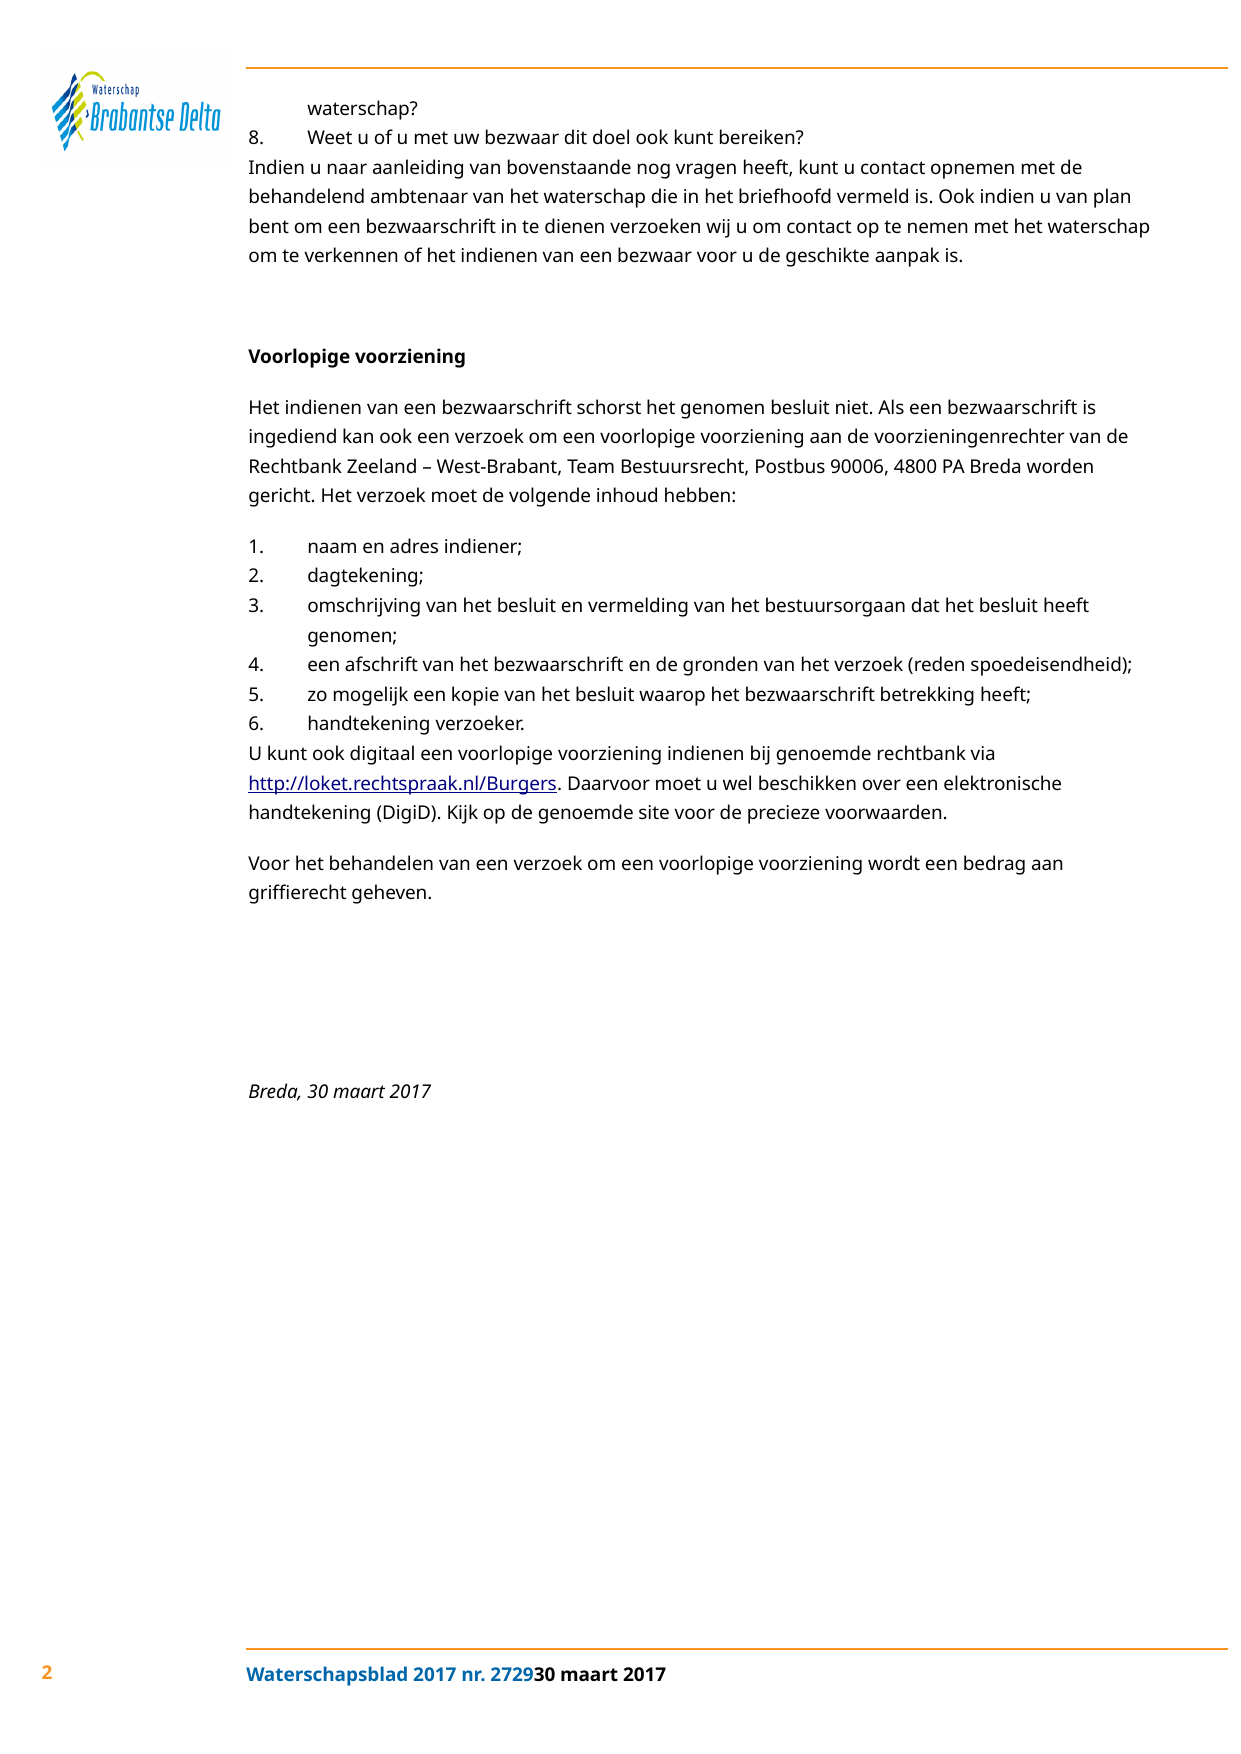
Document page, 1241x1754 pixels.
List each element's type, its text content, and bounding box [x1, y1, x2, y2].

text Indien u naar aanleiding van bovenstaande nog vragen heeft, kunt u contact opnemen met de behandelend ambtenaar van het waterschap die in het briefhoofd vermeld is. Ook indien u van plan bent om een bezwaarschrift in te dienen verzoeken wij u om contact op te nemen met het waterschap om te verkennen of het indienen van een bezwaar voor u de geschikte aanpak is. [248, 154, 1152, 268]
list Weet u of u met uw bezwaar dit doel ook kunt bereiken? [248, 124, 1152, 150]
text Het indienen van een bezwaarschrift schorst het genomen besluit niet. Als een bezwaarschrift is ingediend kan ook een verzoek om een voorlopige voorziening aan de voorzieningenrechter van de Rechtbank Zeeland – West-Brabant, Team Bestuursrecht, Postbus 90006, 4800 PA Breda worden gericht. Het verzoek moet de volgende inhoud hebben: [248, 394, 1152, 508]
text U kunt ook digitaal een voorlopige voorziening indienen bij genoemde rechtbank via http://loket.rechtspraak.nl/Burgers. Daarvoor moet u wel beschikken over een elektronische handtekening (DigiD). Kijk op de genoemde site voor de precieze voorwaarden. [248, 740, 1152, 825]
text Voorlopige voorziening [248, 343, 1152, 369]
list dagtekening; [248, 563, 1152, 588]
list een afschrift van het bezwaarschrift en de gronden van het verzoek (reden spoedeisendheid); [248, 651, 1152, 677]
list zo mogelijk een kopie van het besluit waarop het bezwaarschrift betrekking heeft; [248, 681, 1152, 707]
text Breda, 30 maart 2017 [248, 1078, 1152, 1104]
list waterschap? [248, 95, 1152, 121]
picture [41, 47, 231, 172]
text Voor het behandelen van een verzoek om een voorlopige voorziening wordt een bedrag aan griffierecht geheven. [248, 850, 1152, 905]
list handtekening verzoeker. [248, 711, 1152, 736]
list omschrijving van het besluit en vermelding van het bestuursorgaan dat het besluit heeft genomen; [248, 592, 1152, 648]
list naam en adres indiener; [248, 533, 1152, 559]
